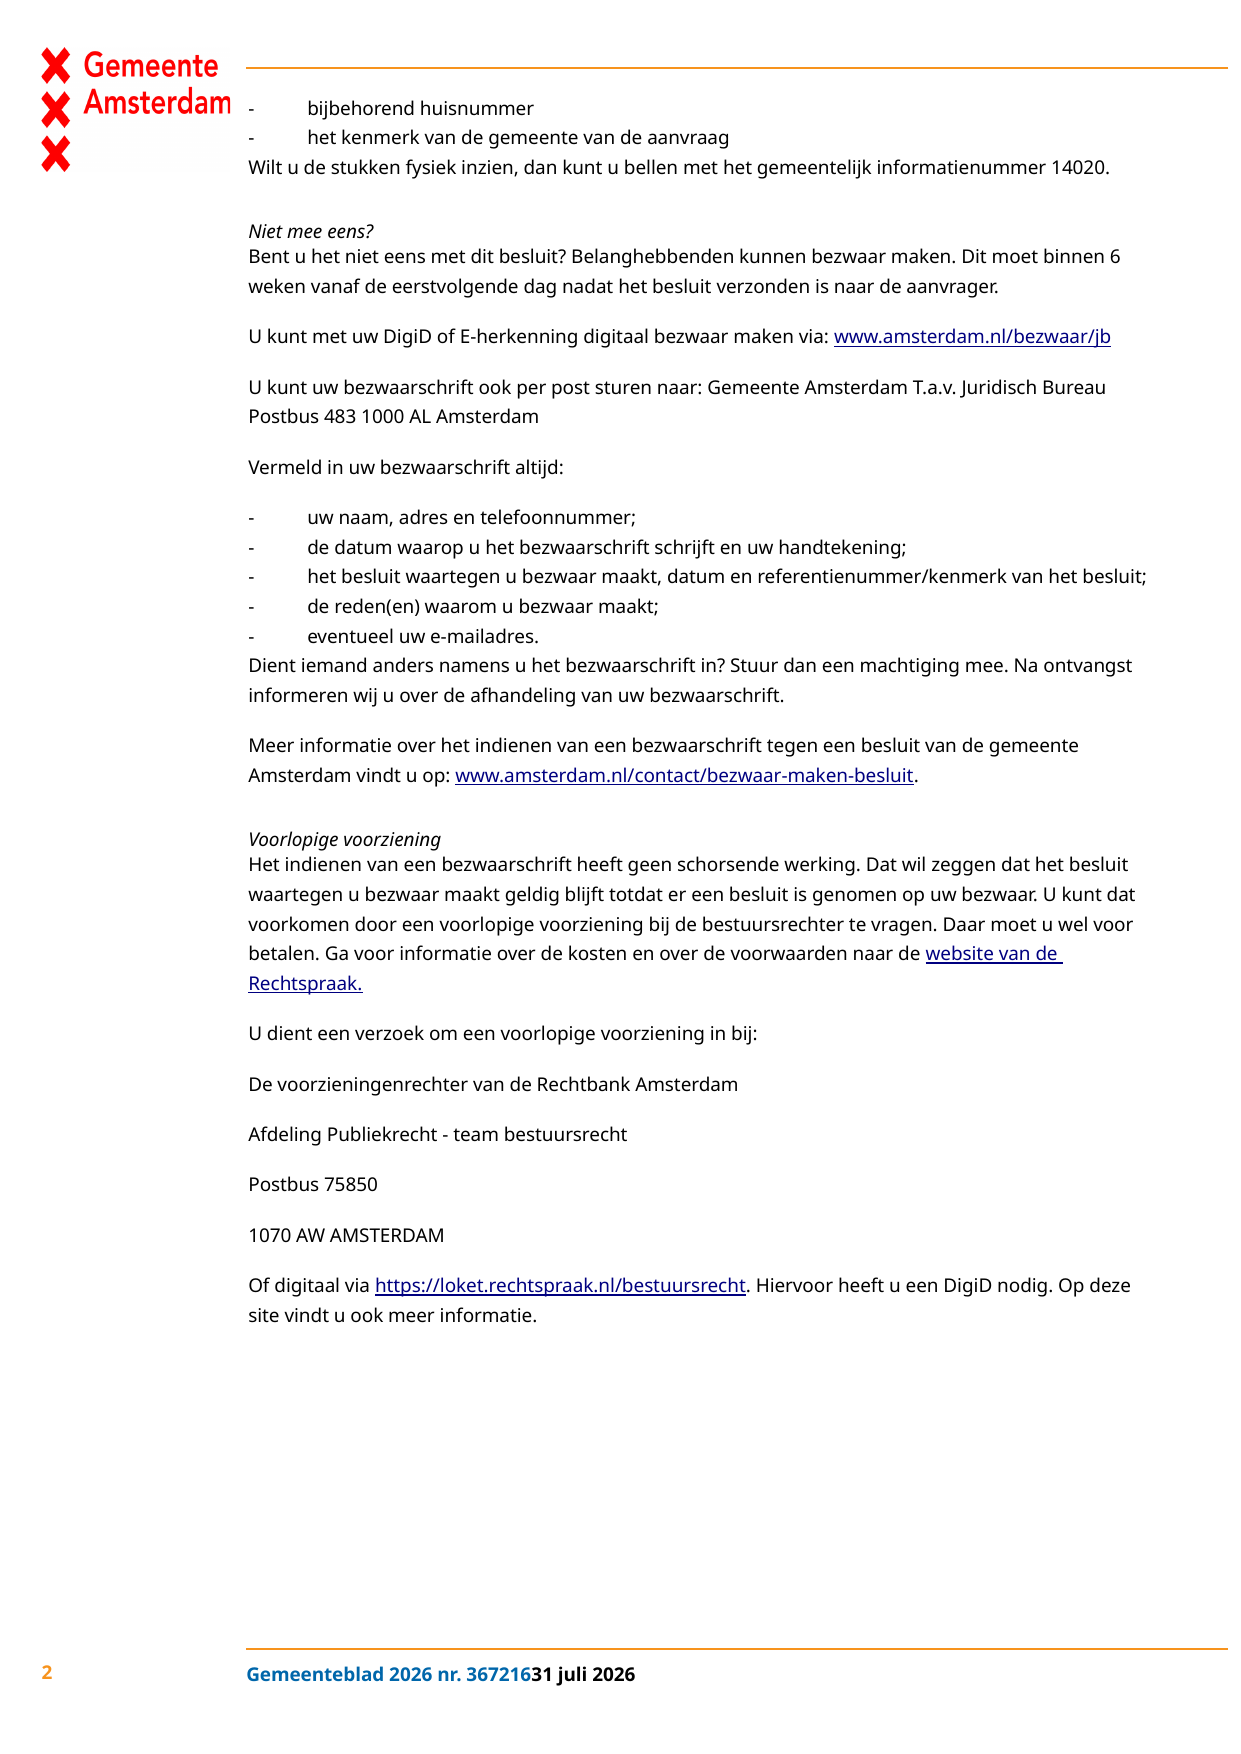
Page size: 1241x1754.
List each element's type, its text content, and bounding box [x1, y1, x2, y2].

text De voorzieningenrechter van de Rechtbank Amsterdam [248, 1071, 1152, 1097]
list het kenmerk van de gemeente van de aanvraag [248, 124, 1152, 150]
text Postbus 75850 [248, 1172, 1152, 1197]
text Niet mee eens? [248, 218, 1152, 244]
list uw naam, adres en telefoonnummer; [248, 504, 1152, 530]
text Wilt u de stukken fysiek inzien, dan kunt u bellen met het gemeentelijk informatienummer 14020. [248, 154, 1152, 180]
text Meer informatie over het indienen van een bezwaarschrift tegen een besluit van de gemeente Amsterdam vindt u op: www.amsterdam.nl/contact/bezwaar-maken-besluit. [248, 732, 1152, 788]
text Afdeling Publiekrecht - team bestuursrecht [248, 1121, 1152, 1147]
text U kunt met uw DigiD of E-herkenning digitaal bezwaar maken via: www.amsterdam.nl/bezwaar/jb [248, 324, 1152, 349]
list bijbehorend huisnummer [248, 95, 1152, 121]
list het besluit waartegen u bezwaar maakt, datum en referentienummer/kenmerk van het besluit; [248, 564, 1152, 589]
text U kunt uw bezwaarschrift ook per post sturen naar: Gemeente Amsterdam T.a.v. Juridisch Bureau Postbus 483 1000 AL Amsterdam [248, 374, 1152, 429]
picture [41, 47, 231, 172]
list de reden(en) waarom u bezwaar maakt; [248, 593, 1152, 619]
text Vermeld in uw bezwaarschrift altijd: [248, 454, 1152, 480]
text Bent u het niet eens met dit besluit? Belanghebbenden kunnen bezwaar maken. Dit moet binnen 6 weken vanaf de eerstvolgende dag nadat het besluit verzonden is naar de aanvrager. [248, 244, 1152, 299]
text Voorlopige voorziening [248, 826, 1152, 852]
text U dient een verzoek om een voorlopige voorziening in bij: [248, 1020, 1152, 1046]
text Of digitaal via https://loket.rechtspraak.nl/bestuursrecht. Hiervoor heeft u een DigiD nodig. Op deze site vindt u ook meer informatie. [248, 1272, 1152, 1328]
text Het indienen van een bezwaarschrift heeft geen schorsende werking. Dat wil zeggen dat het besluit waartegen u bezwaar maakt geldig blijft totdat er een besluit is genomen op uw bezwaar. U kunt dat voorkomen door een voorlopige voorziening bij de bestuursrechter te vragen. Daar moet u wel voor betalen. Ga voor informatie over de kosten en over de voorwaarden naar de website van de Rechtspraak. [248, 852, 1152, 996]
text Dient iemand anders namens u het bezwaarschrift in? Stuur dan een machtiging mee. Na ontvangst informeren wij u over de afhandeling van uw bezwaarschrift. [248, 652, 1152, 708]
text 1070 AW AMSTERDAM [248, 1222, 1152, 1248]
list de datum waarop u het bezwaarschrift schrijft en uw handtekening; [248, 534, 1152, 560]
list eventueel uw e-mailadres. [248, 623, 1152, 648]
